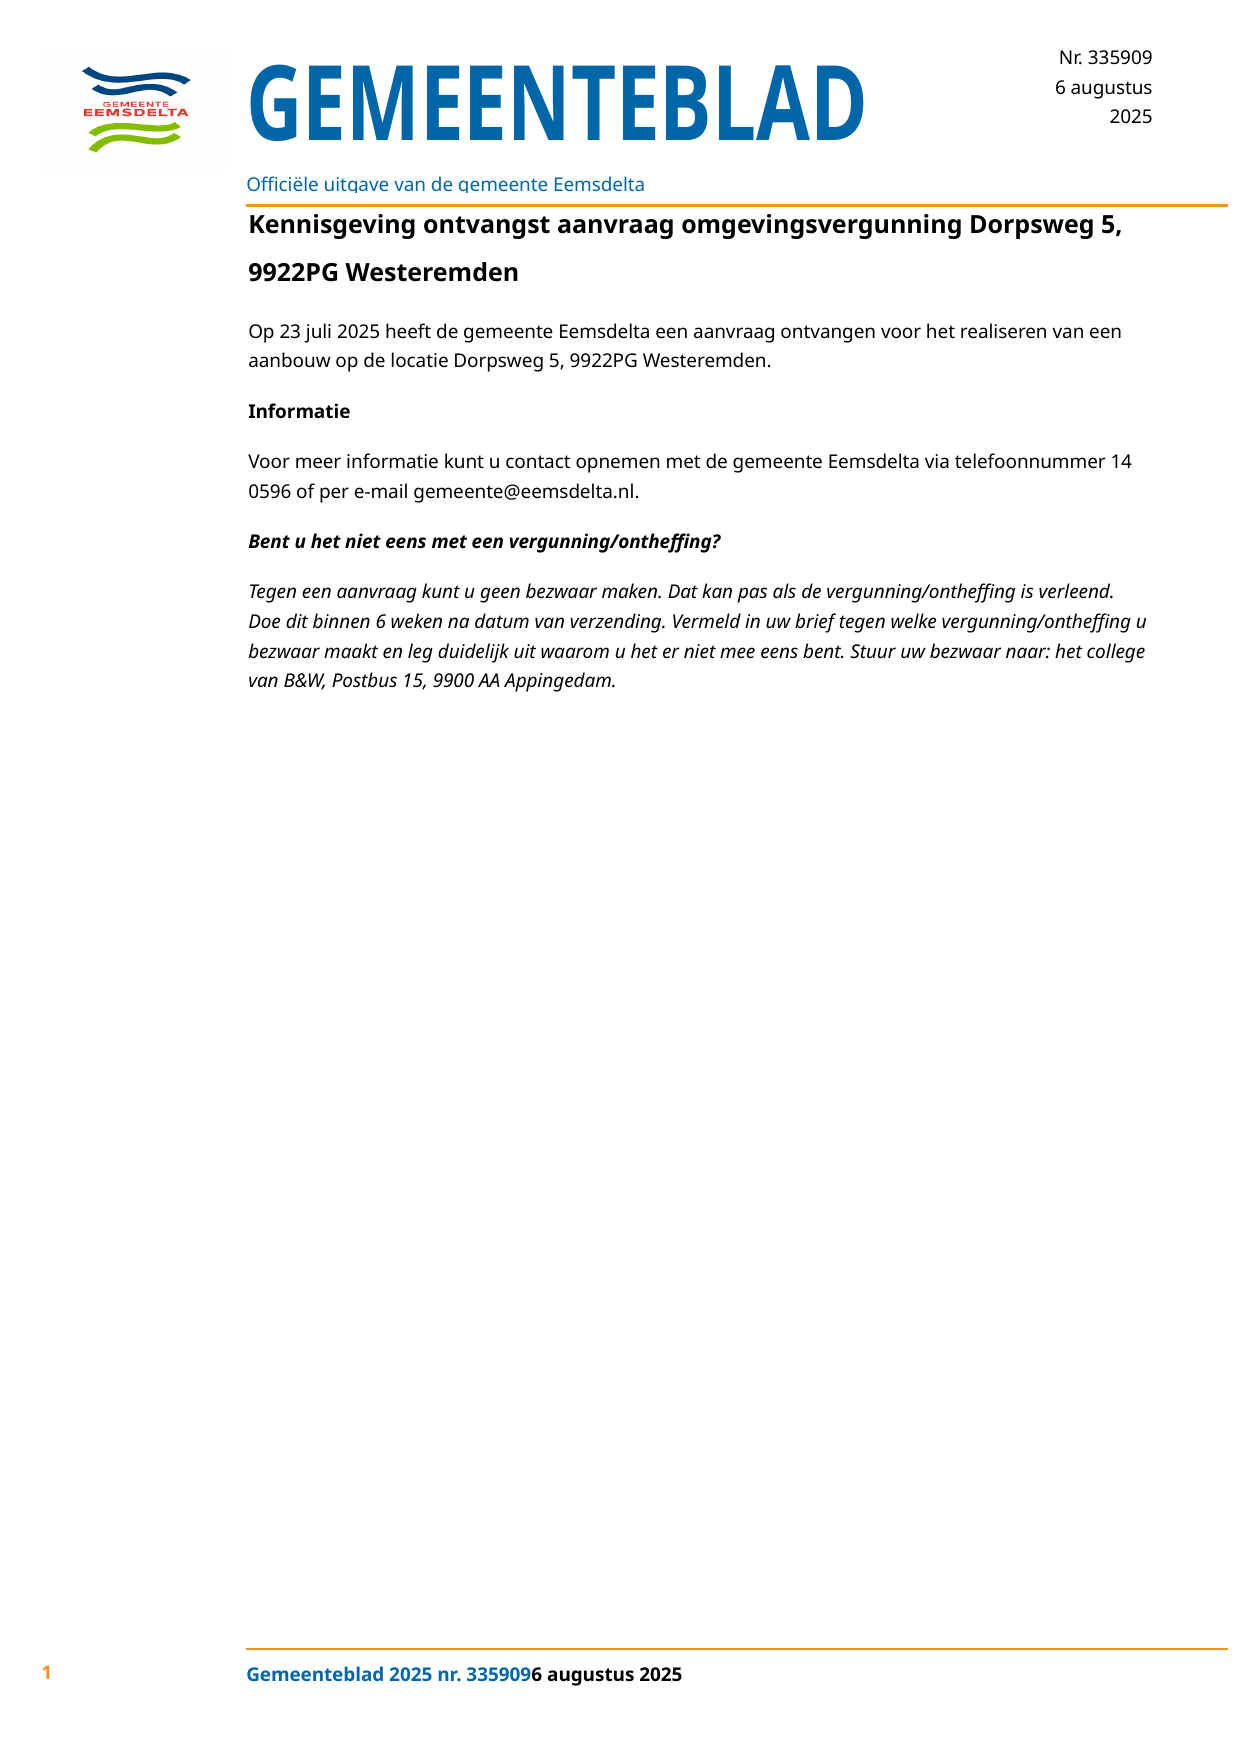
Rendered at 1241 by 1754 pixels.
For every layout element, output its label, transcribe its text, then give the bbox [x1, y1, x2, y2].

text Tegen een aanvraag kunt u geen bezwaar maken. Dat kan pas als de vergunning/ontheffing is verleend. Doe dit binnen 6 weken na datum van verzending. Vermeld in uw brief tegen welke vergunning/ontheffing u bezwaar maakt en leg duidelijk uit waarom u het er niet mee eens bent. Stuur uw bezwaar naar: het college van B&W, Postbus 15, 9900 AA Appingedam. [248, 579, 1152, 693]
text Op 23 juli 2025 heeft de gemeente Eemsdelta een aanvraag ontvangen voor het realiseren van een aanbouw op de locatie Dorpsweg 5, 9922PG Westeremden. [248, 318, 1152, 373]
text Informatie [248, 398, 1152, 424]
text Voor meer informatie kunt u contact opnemen met de gemeente Eemsdelta via telefoonnummer 14 0596 of per e-mail gemeente@eemsdelta.nl. [248, 448, 1152, 504]
text Bent u het niet eens met een vergunning/ontheffing? [248, 528, 1152, 554]
text Kennisgeving ontvangst aanvraag omgevingsvergunning Dorpsweg 5, 9922PG Westeremden [248, 207, 1152, 288]
picture [41, 47, 231, 172]
